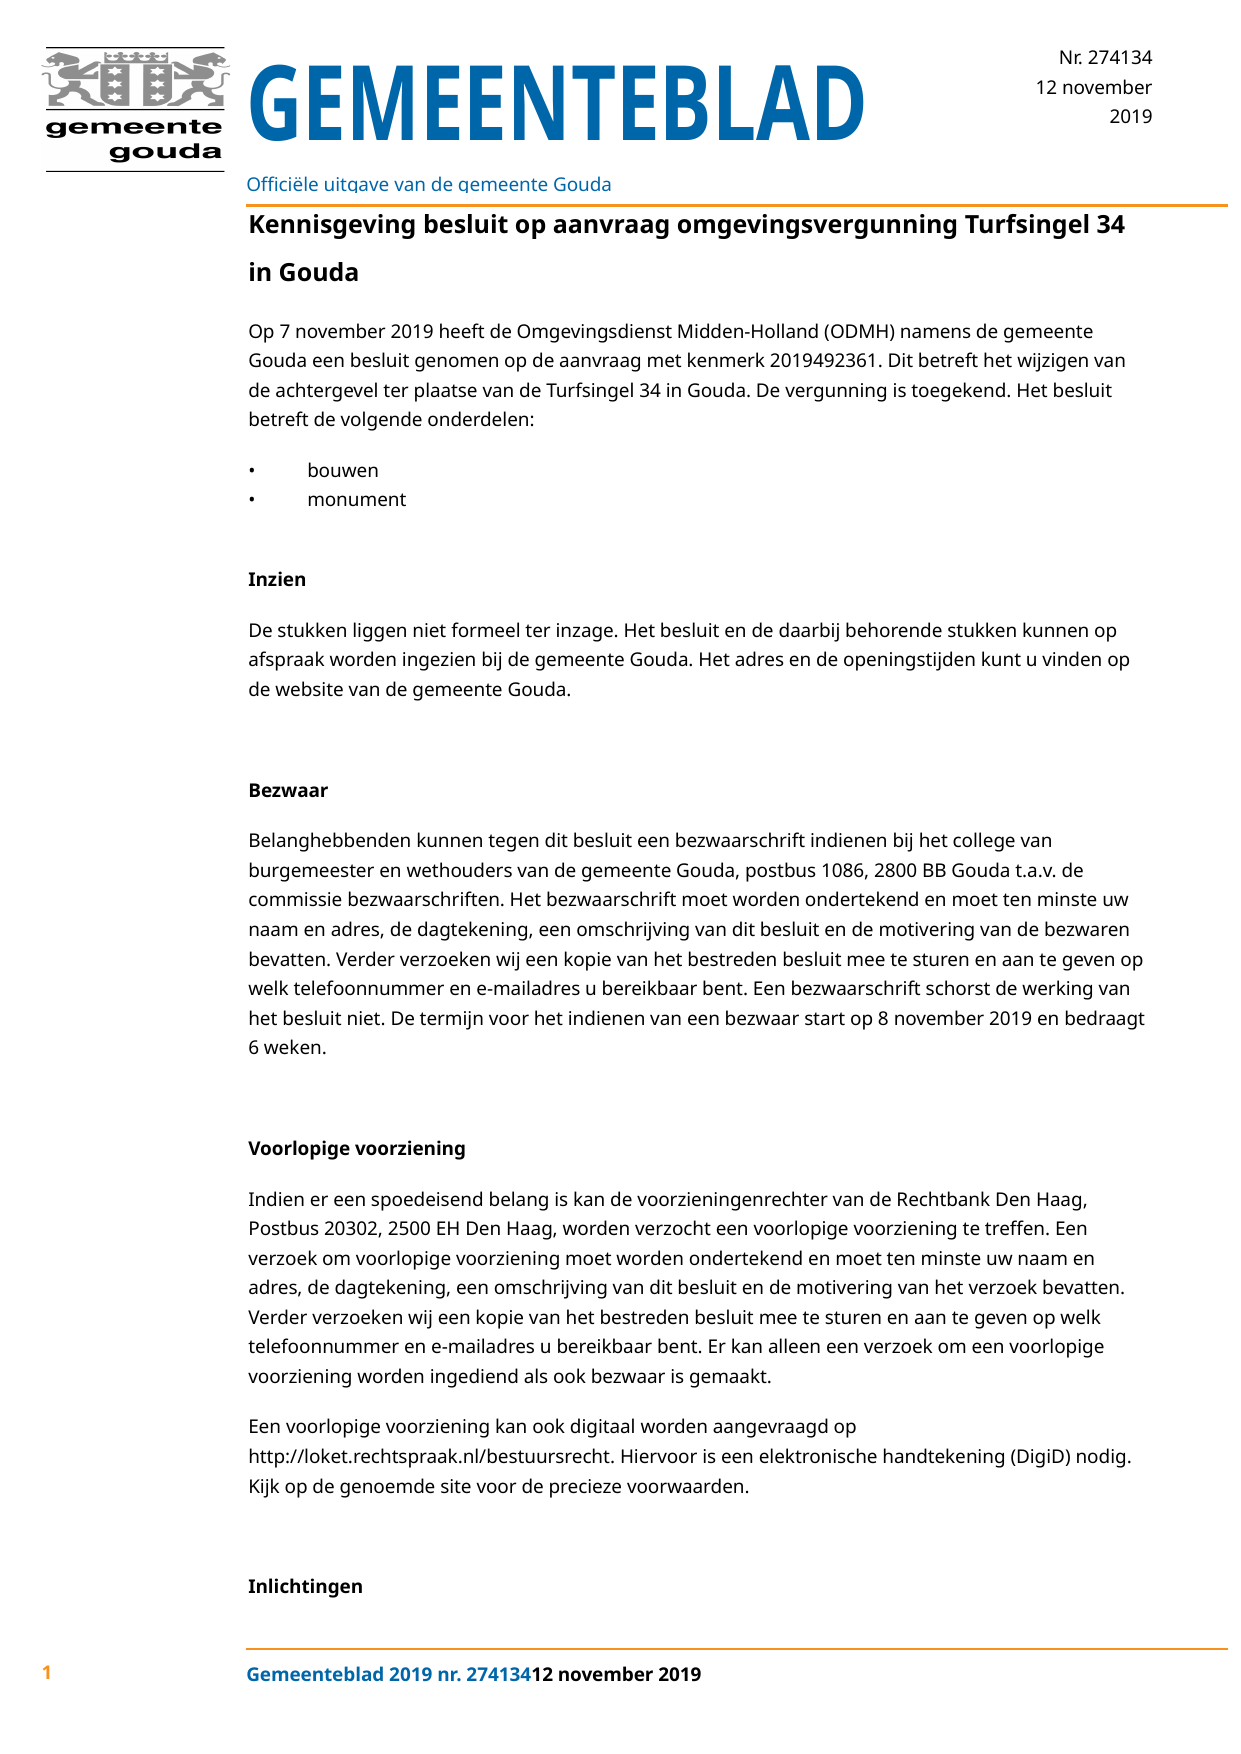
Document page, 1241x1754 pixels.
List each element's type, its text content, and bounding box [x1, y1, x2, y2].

text Een voorlopige voorziening kan ook digitaal worden aangevraagd op http://loket.rechtspraak.nl/bestuursrecht. Hiervoor is een elektronische handtekening (DigiD) nodig. Kijk op de genoemde site voor de precieze voorwaarden. [248, 1414, 1152, 1499]
text Inlichtingen [248, 1574, 1152, 1599]
list monument [248, 487, 1152, 512]
list bouwen [248, 457, 1152, 483]
picture [41, 47, 231, 172]
text Indien er een spoedeisend belang is kan de voorzieningenrechter van de Rechtbank Den Haag, Postbus 20302, 2500 EH Den Haag, worden verzocht een voorlopige voorziening te treffen. Een verzoek om voorlopige voorziening moet worden ondertekend en moet ten minste uw naam en adres, de dagtekening, een omschrijving van dit besluit en de motivering van het verzoek bevatten. Verder verzoeken wij een kopie van het bestreden besluit mee te sturen en aan te geven op welk telefoonnummer en e-mailadres u bereikbaar bent. Er kan alleen een verzoek om een voorlopige voorziening worden ingediend als ook bezwaar is gemaakt. [248, 1186, 1152, 1389]
text De stukken liggen niet formeel ter inzage. Het besluit en de daarbij behorende stukken kunnen op afspraak worden ingezien bij de gemeente Gouda. Het adres en de openingstijden kunt u vinden op de website van de gemeente Gouda. [248, 617, 1152, 702]
text Kennisgeving besluit op aanvraag omgevingsvergunning Turfsingel 34 in Gouda [248, 207, 1152, 288]
text Bezwaar [248, 777, 1152, 803]
text Op 7 november 2019 heeft de Omgevingsdienst Midden-Holland (ODMH) namens de gemeente Gouda een besluit genomen op de aanvraag met kenmerk 2019492361. Dit betreft het wijzigen van de achtergevel ter plaatse van de Turfsingel 34 in Gouda. De vergunning is toegekend. Het besluit betreft de volgende onderdelen: [248, 318, 1152, 432]
text Voorlopige voorziening [248, 1135, 1152, 1161]
text Belanghebbenden kunnen tegen dit besluit een bezwaarschrift indienen bij het college van burgemeester en wethouders van de gemeente Gouda, postbus 1086, 2800 BB Gouda t.a.v. de commissie bezwaarschriften. Het bezwaarschrift moet worden ondertekend en moet ten minste uw naam en adres, de dagtekening, een omschrijving van dit besluit en de motivering van de bezwaren bevatten. Verder verzoeken wij een kopie van het bestreden besluit mee te sturen en aan te geven op welk telefoonnummer en e-mailadres u bereikbaar bent. Een bezwaarschrift schorst de werking van het besluit niet. De termijn voor het indienen van een bezwaar start op 8 november 2019 en bedraagt 6 weken. [248, 827, 1152, 1060]
text Inzien [248, 567, 1152, 592]
